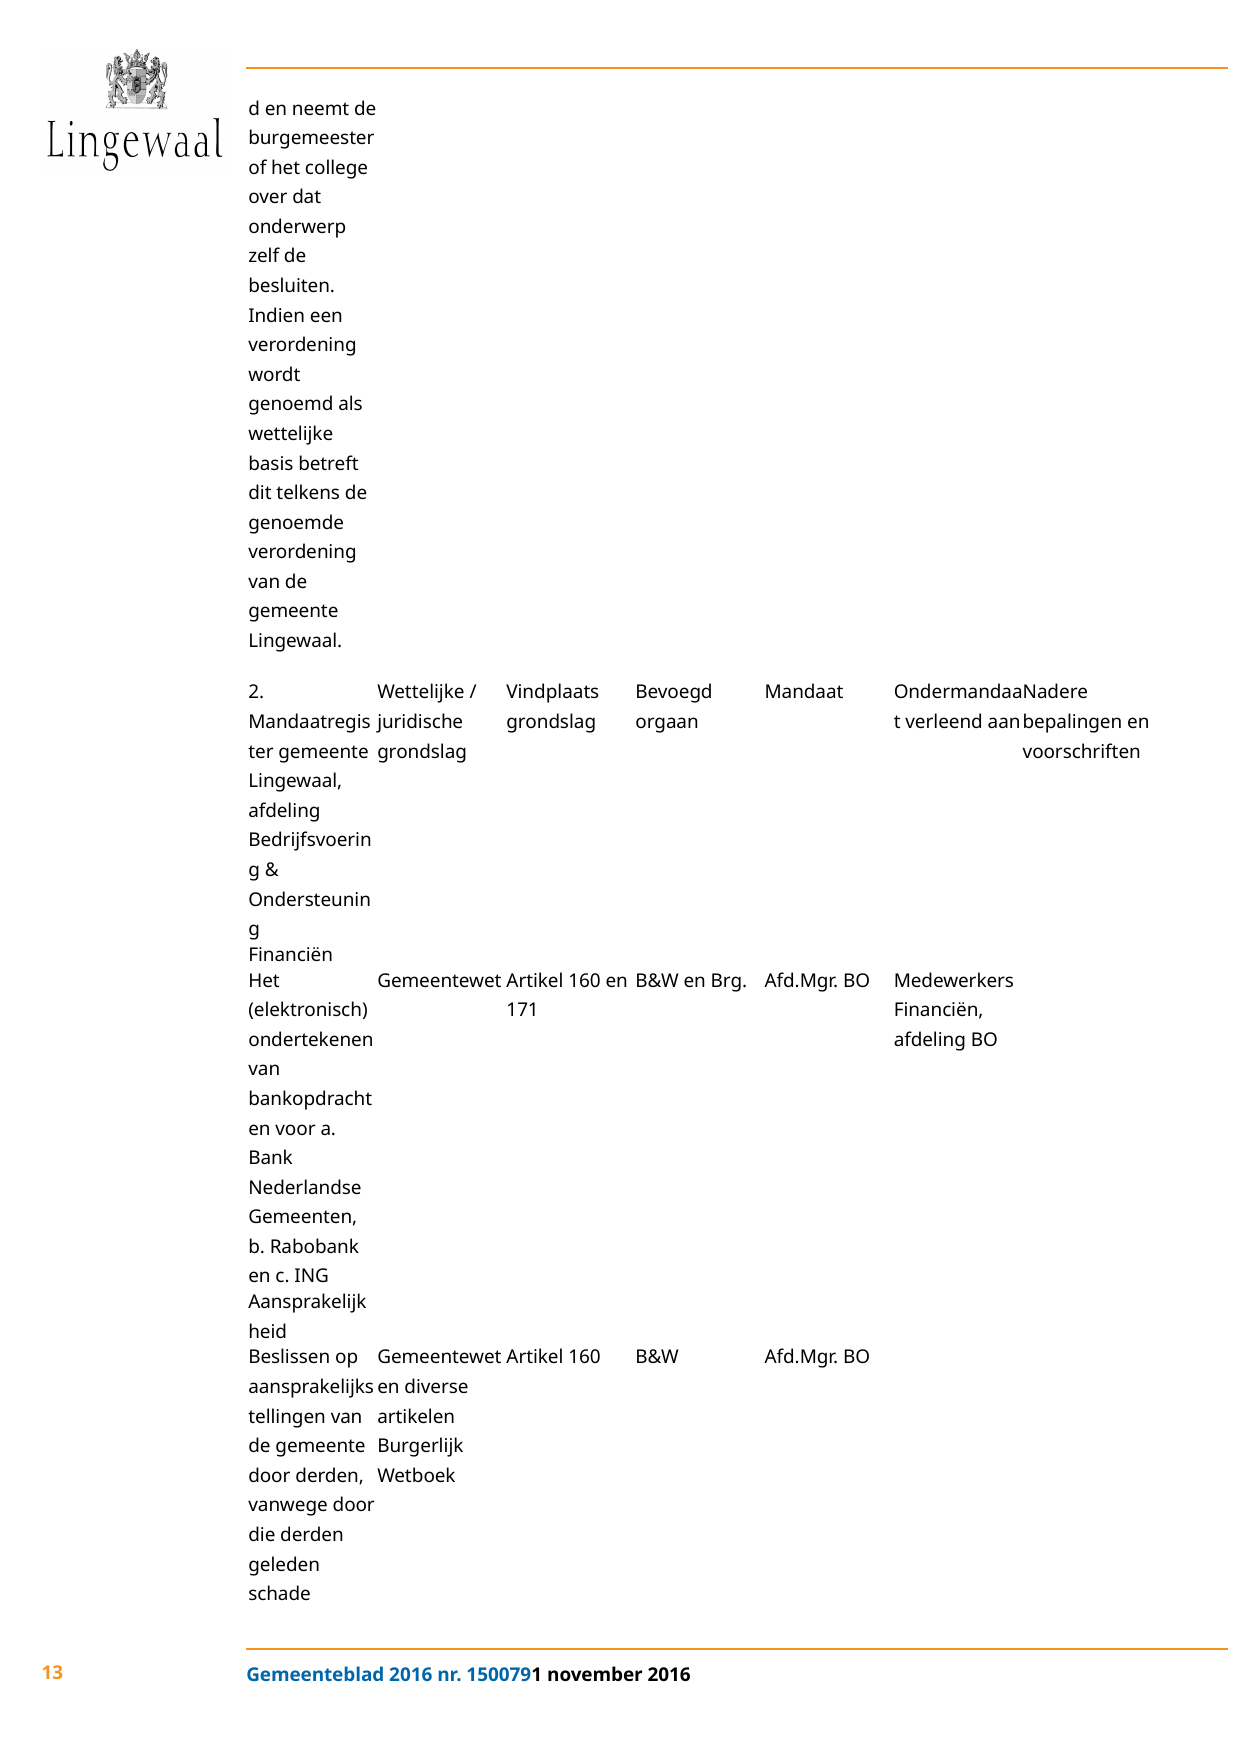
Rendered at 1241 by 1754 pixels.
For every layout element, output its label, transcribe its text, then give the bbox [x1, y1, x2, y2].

table_cell Mandaat [764, 679, 893, 941]
table_cell Bevoegd orgaan [635, 679, 764, 941]
table_cell [377, 941, 506, 967]
table_cell [635, 653, 764, 679]
table_cell [894, 1289, 1022, 1344]
table_cell [764, 1289, 893, 1344]
table_cell [1023, 653, 1152, 679]
table_cell [894, 653, 1022, 679]
table_cell [1023, 1344, 1152, 1606]
table_cell [506, 1289, 635, 1344]
table_cell Wettelijke / juridische grondslag [377, 679, 506, 941]
table_cell [894, 941, 1022, 967]
table_cell [1023, 967, 1152, 1288]
picture [41, 47, 231, 172]
table_cell [506, 941, 635, 967]
table_cell Het (elektronisch) ondertekenen van bankopdrachten voor a. Bank Nederlandse Gemeenten, b. Rabobank en c. ING [248, 967, 377, 1288]
table_cell [506, 653, 635, 679]
table_cell Afd.Mgr. BO [764, 967, 893, 1288]
table_cell Aansprakelijkheid [248, 1289, 377, 1344]
table_cell Artikel 160 [506, 1344, 635, 1606]
table_cell [248, 653, 377, 679]
table_cell Beslissen op aansprakelijkstellingen van de gemeente door derden, vanwege door die derden geleden schade [248, 1344, 377, 1606]
table_cell B&W en Brg. [635, 967, 764, 1288]
table_cell [635, 941, 764, 967]
table_cell [377, 653, 506, 679]
table_cell Vindplaats grondslag [506, 679, 635, 941]
table_cell Gemeentewet [377, 967, 506, 1288]
table_cell [1023, 1289, 1152, 1344]
table_cell [377, 1289, 506, 1344]
table_cell Medewerkers Financiën, afdeling BO [894, 967, 1022, 1288]
table_cell [635, 1289, 764, 1344]
table_cell Afd.Mgr. BO [764, 1344, 893, 1606]
table_cell [764, 941, 893, 967]
table_cell Artikel 160 en 171 [506, 967, 635, 1288]
table_cell [894, 1344, 1022, 1606]
table_cell Nadere bepalingen en voorschriften [1023, 679, 1152, 941]
table_cell [1023, 941, 1152, 967]
table_cell Ondermandaat verleend aan [894, 679, 1022, 941]
table_cell Financiën [248, 941, 377, 967]
table_cell B&W [635, 1344, 764, 1606]
table_cell [764, 653, 893, 679]
table_cell d en neemt de burgemeester of het college over dat onderwerp zelf de besluiten. Indien een verordening wordt genoemd als wettelijke basis betreft dit telkens de genoemde verordening van de gemeente Lingewaal. [248, 95, 377, 653]
table_cell Gemeentewet en diverse artikelen Burgerlijk Wetboek [377, 1344, 506, 1606]
table_cell 2. Mandaatregister gemeente Lingewaal, afdeling Bedrijfsvoering & Ondersteuning [248, 679, 377, 941]
